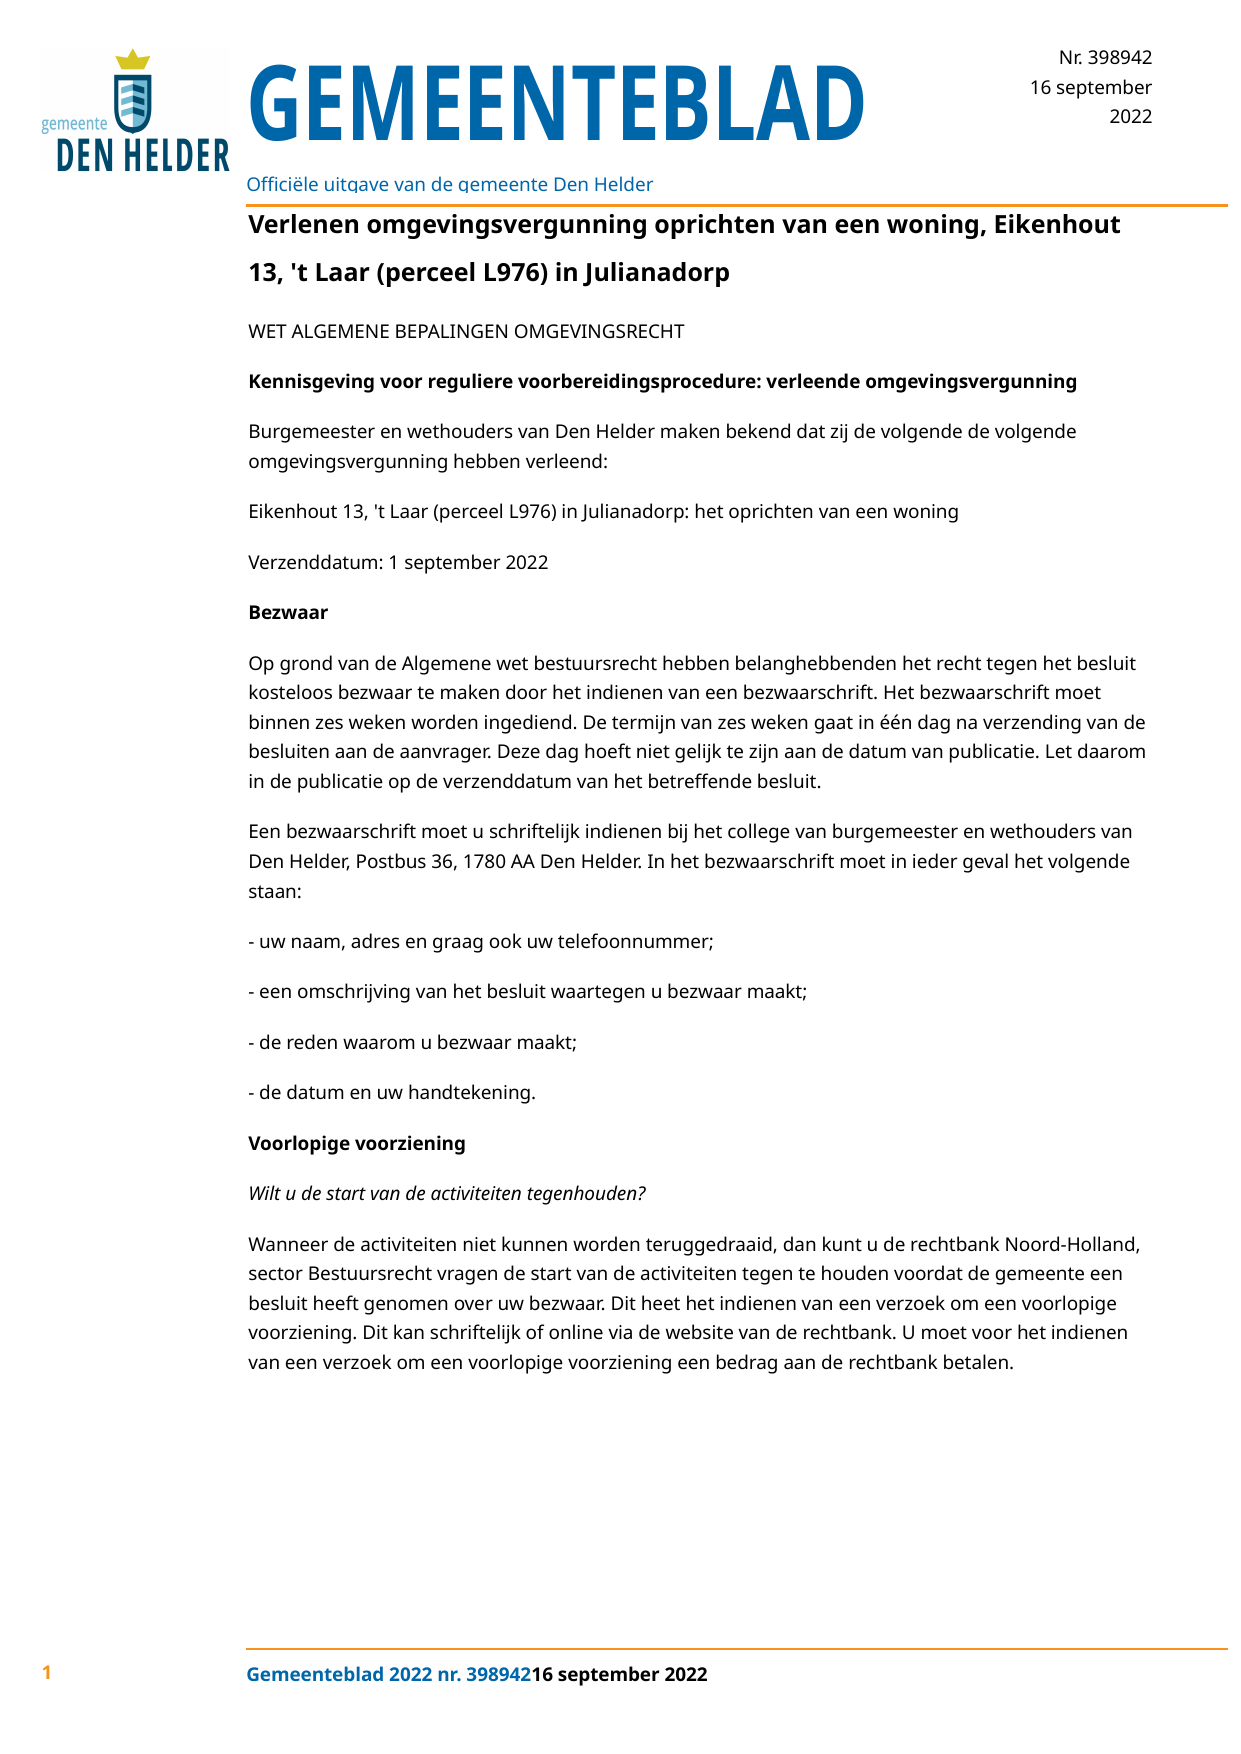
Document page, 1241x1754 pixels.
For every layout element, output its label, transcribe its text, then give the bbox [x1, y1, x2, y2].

text Verlenen omgevingsvergunning oprichten van een woning, Eikenhout 13, 't Laar (perceel L976) in Julianadorp [248, 207, 1152, 288]
text Wilt u de start van de activiteiten tegenhouden? [248, 1180, 1152, 1206]
text Bezwaar [248, 599, 1152, 625]
text - de reden waarom u bezwaar maakt; [248, 1029, 1152, 1055]
text Verzenddatum: 1 september 2022 [248, 549, 1152, 575]
text WET ALGEMENE BEPALINGEN OMGEVINGSRECHT [248, 318, 1152, 344]
text Op grond van de Algemene wet bestuursrecht hebben belanghebbenden het recht tegen het besluit kosteloos bezwaar te maken door het indienen van een bezwaarschrift. Het bezwaarschrift moet binnen zes weken worden ingediend. De termijn van zes weken gaat in één dag na verzending van de besluiten aan de aanvrager. Deze dag hoeft niet gelijk te zijn aan de datum van publicatie. Let daarom in de publicatie op de verzenddatum van het betreffende besluit. [248, 650, 1152, 794]
text - een omschrijving van het besluit waartegen u bezwaar maakt; [248, 979, 1152, 1004]
text - uw naam, adres en graag ook uw telefoonnummer; [248, 928, 1152, 954]
text Eikenhout 13, 't Laar (perceel L976) in Julianadorp: het oprichten van een woning [248, 499, 1152, 524]
picture [220, 160, 224, 172]
text - de datum en uw handtekening. [248, 1079, 1152, 1105]
picture [130, 157, 135, 172]
picture [100, 154, 106, 172]
picture [41, 47, 231, 172]
text Kennisgeving voor reguliere voorbereidingsprocedure: verleende omgevingsvergunning [248, 368, 1152, 394]
text Burgemeester en wethouders van Den Helder maken bekend dat zij de volgende de volgende omgevingsvergunning hebben verleend: [248, 419, 1152, 474]
text Voorlopige voorziening [248, 1130, 1152, 1156]
picture [63, 144, 68, 165]
picture [182, 144, 187, 165]
text Een bezwaarschrift moet u schriftelijk indienen bij het college van burgemeester en wethouders van Den Helder, Postbus 36, 1780 AA Den Helder. In het bezwaarschrift moet in ieder geval het volgende staan: [248, 819, 1152, 904]
text Wanneer de activiteiten niet kunnen worden teruggedraaid, dan kunt u de rechtbank Noord-Holland, sector Bestuursrecht vragen de start van de activiteiten tegen te houden voordat de gemeente een besluit heeft genomen over uw bezwaar. Dit heet het indienen van een verzoek om een voorlopige voorziening. Dit kan schriftelijk of online via de website van de rechtbank. U moet voor het indienen van een verzoek om een voorlopige voorziening een bedrag aan de rechtbank betalen. [248, 1231, 1152, 1375]
